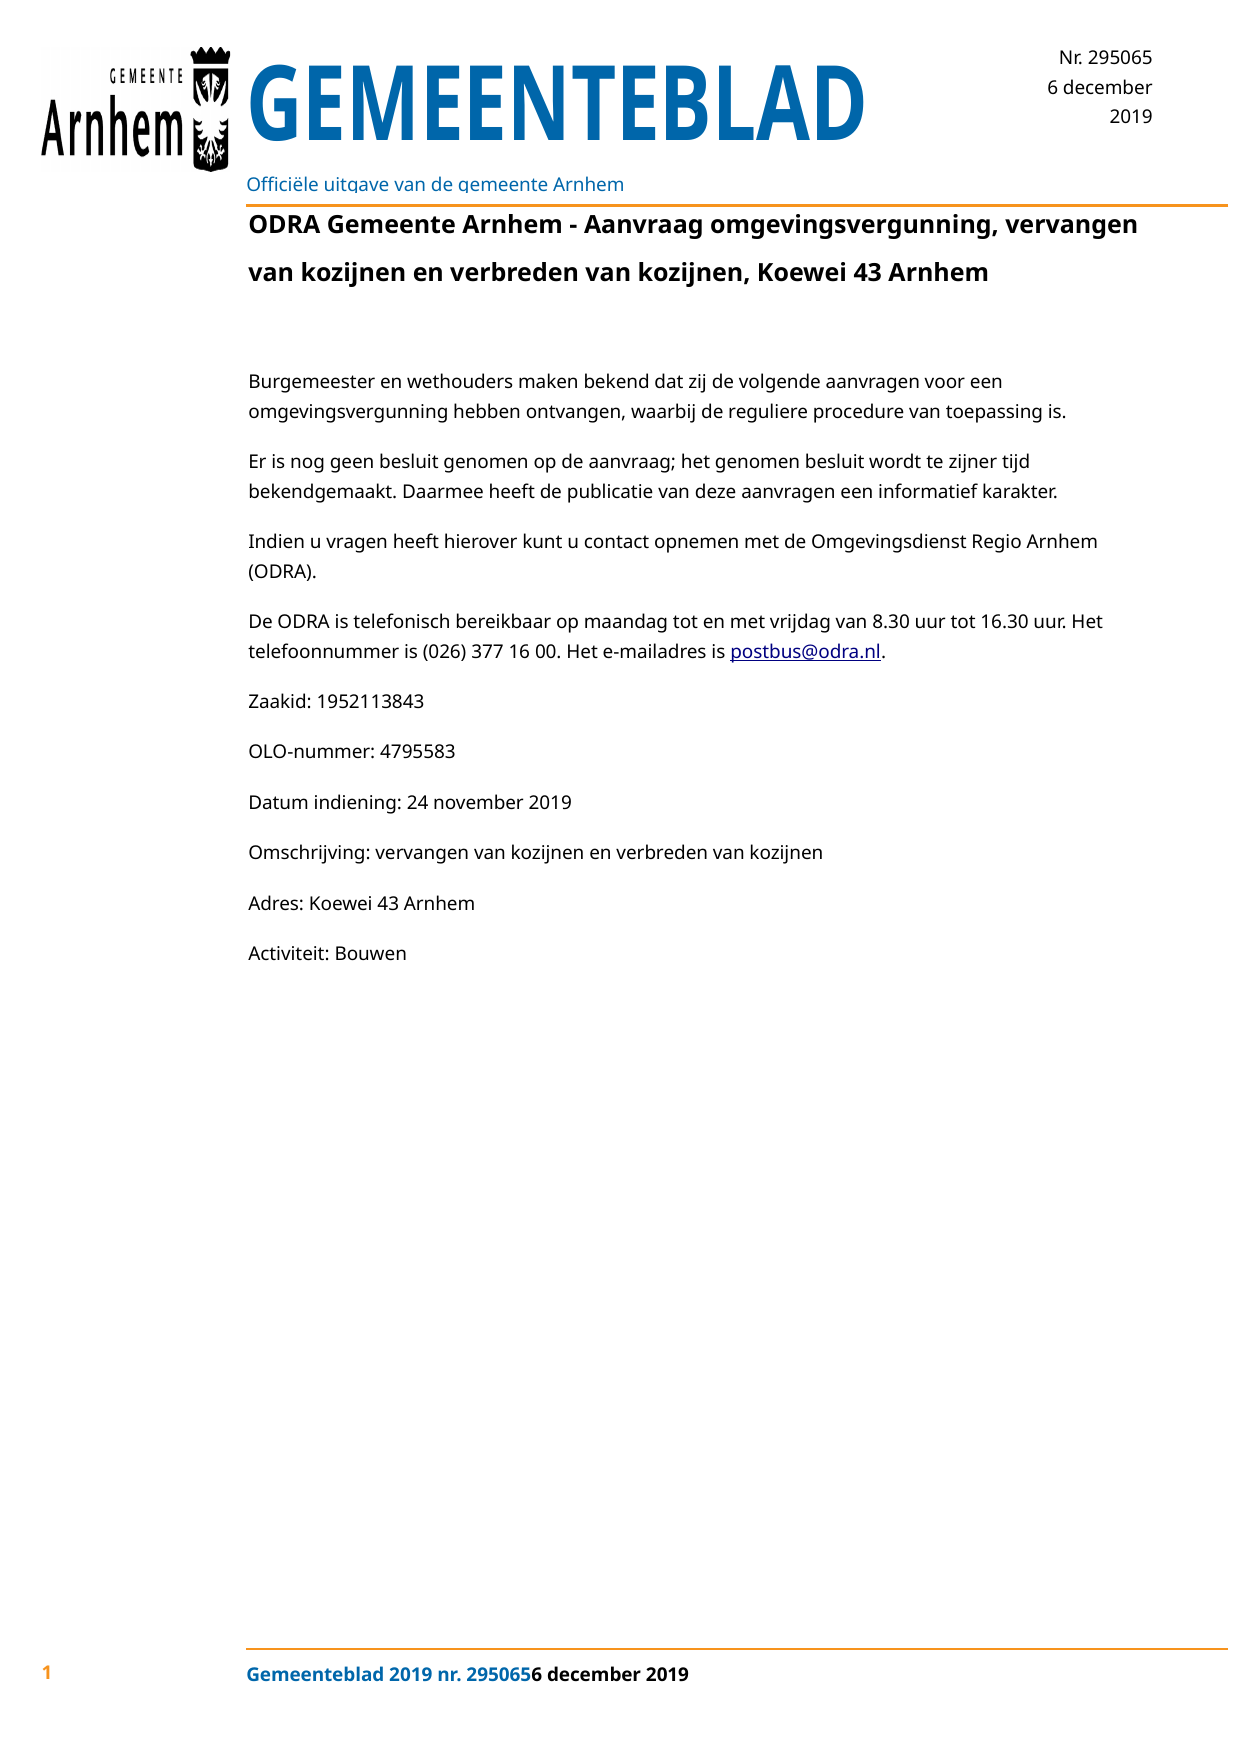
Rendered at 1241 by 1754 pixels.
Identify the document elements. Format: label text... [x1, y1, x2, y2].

text Adres: Koewei 43 Arnhem [248, 890, 1152, 916]
text Er is nog geen besluit genomen op de aanvraag; het genomen besluit wordt te zijner tijd bekendgemaakt. Daarmee heeft de publicatie van deze aanvragen een informatief karakter. [248, 448, 1152, 504]
text Datum indiening: 24 november 2019 [248, 789, 1152, 815]
text Activiteit: Bouwen [248, 940, 1152, 966]
picture [41, 47, 231, 172]
text Indien u vragen heeft hierover kunt u contact opnemen met de Omgevingsdienst Regio Arnhem (ODRA). [248, 528, 1152, 584]
text Burgemeester en wethouders maken bekend dat zij de volgende aanvragen voor een omgevingsvergunning hebben ontvangen, waarbij de reguliere procedure van toepassing is. [248, 368, 1152, 424]
text Zaakid: 1952113843 [248, 688, 1152, 714]
text ODRA Gemeente Arnhem - Aanvraag omgevingsvergunning, vervangen van kozijnen en verbreden van kozijnen, Koewei 43 Arnhem [248, 207, 1152, 288]
text OLO-nummer: 4795583 [248, 739, 1152, 764]
text De ODRA is telefonisch bereikbaar op maandag tot en met vrijdag van 8.30 uur tot 16.30 uur. Het telefoonnummer is (026) 377 16 00. Het e-mailadres is postbus@odra.nl. [248, 608, 1152, 664]
text Omschrijving: vervangen van kozijnen en verbreden van kozijnen [248, 839, 1152, 865]
